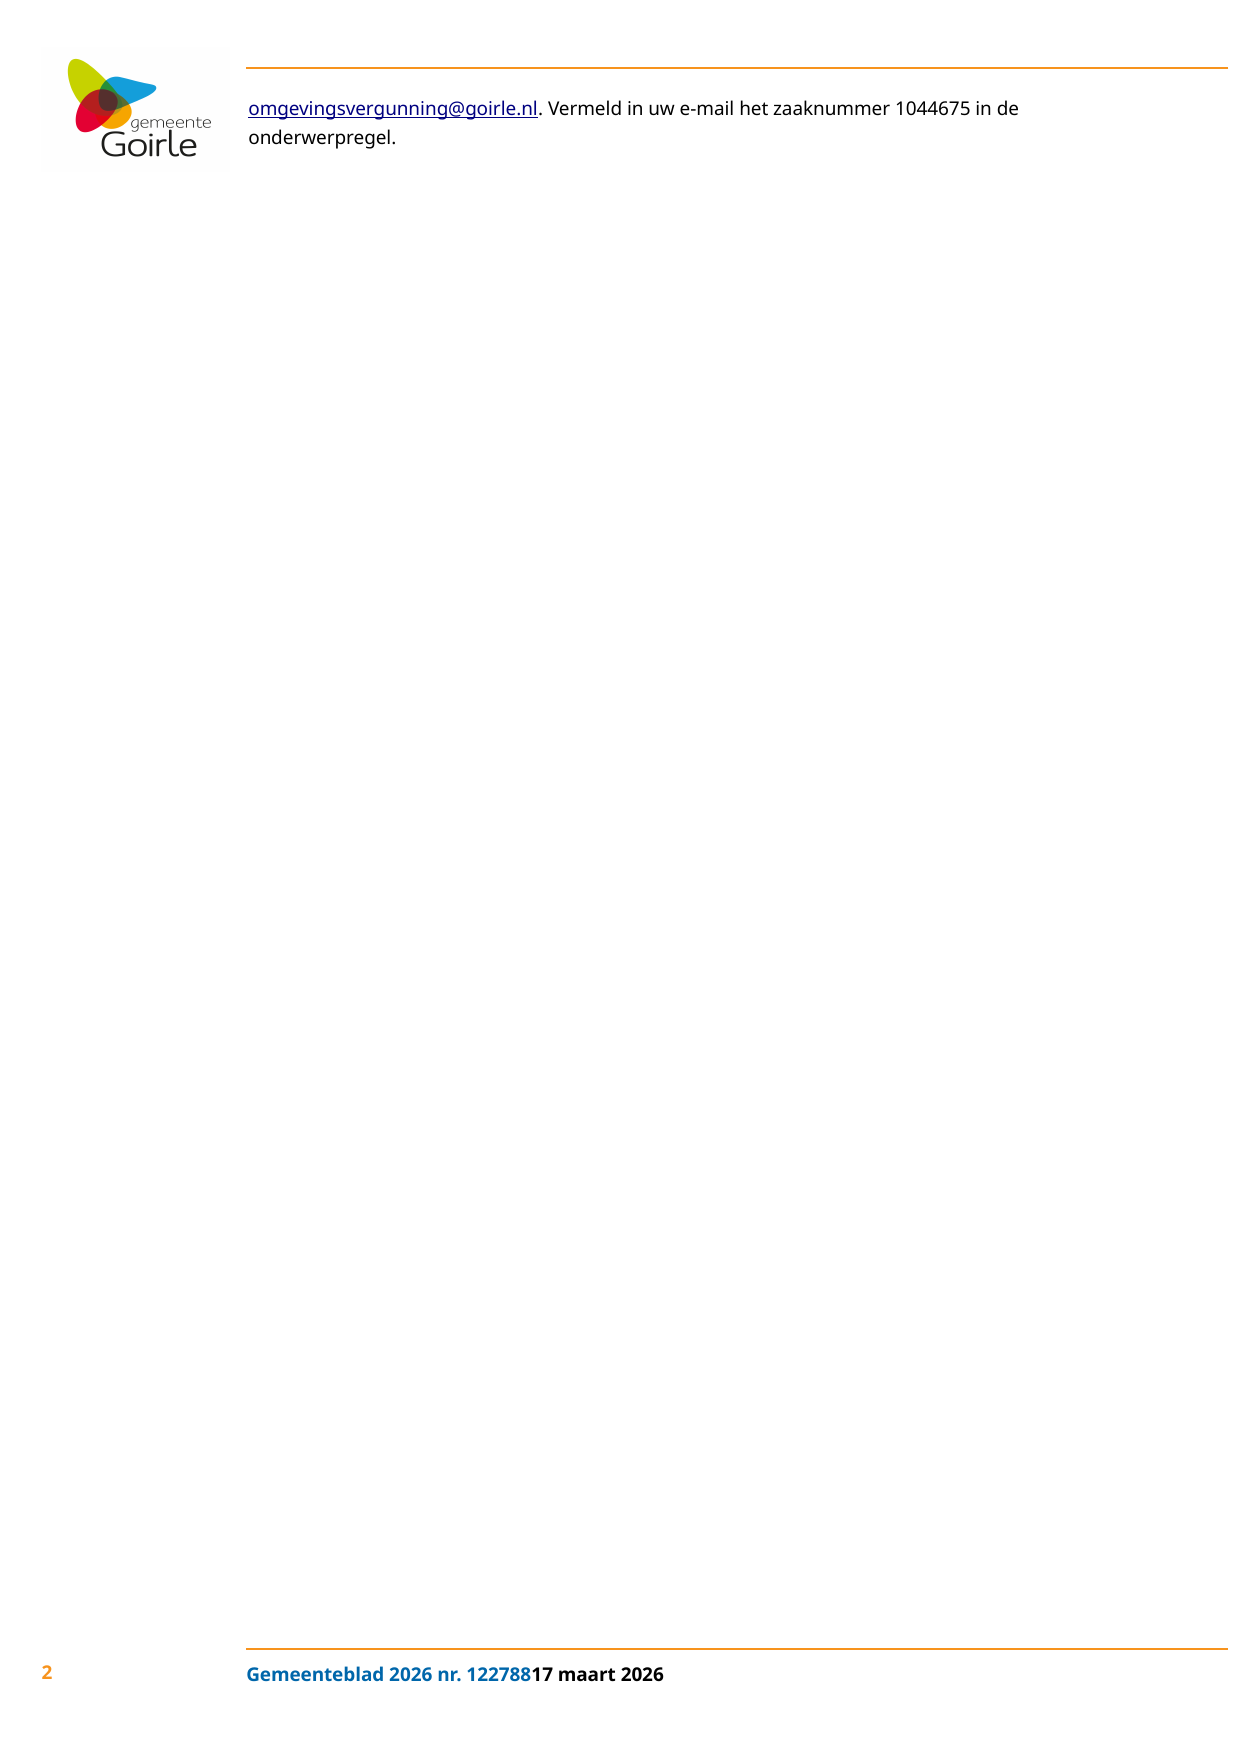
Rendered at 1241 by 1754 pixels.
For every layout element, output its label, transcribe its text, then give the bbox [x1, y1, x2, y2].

picture [41, 47, 231, 172]
text omgevingsvergunning@goirle.nl. Vermeld in uw e-mail het zaaknummer 1044675 in de onderwerpregel. [248, 95, 1152, 150]
